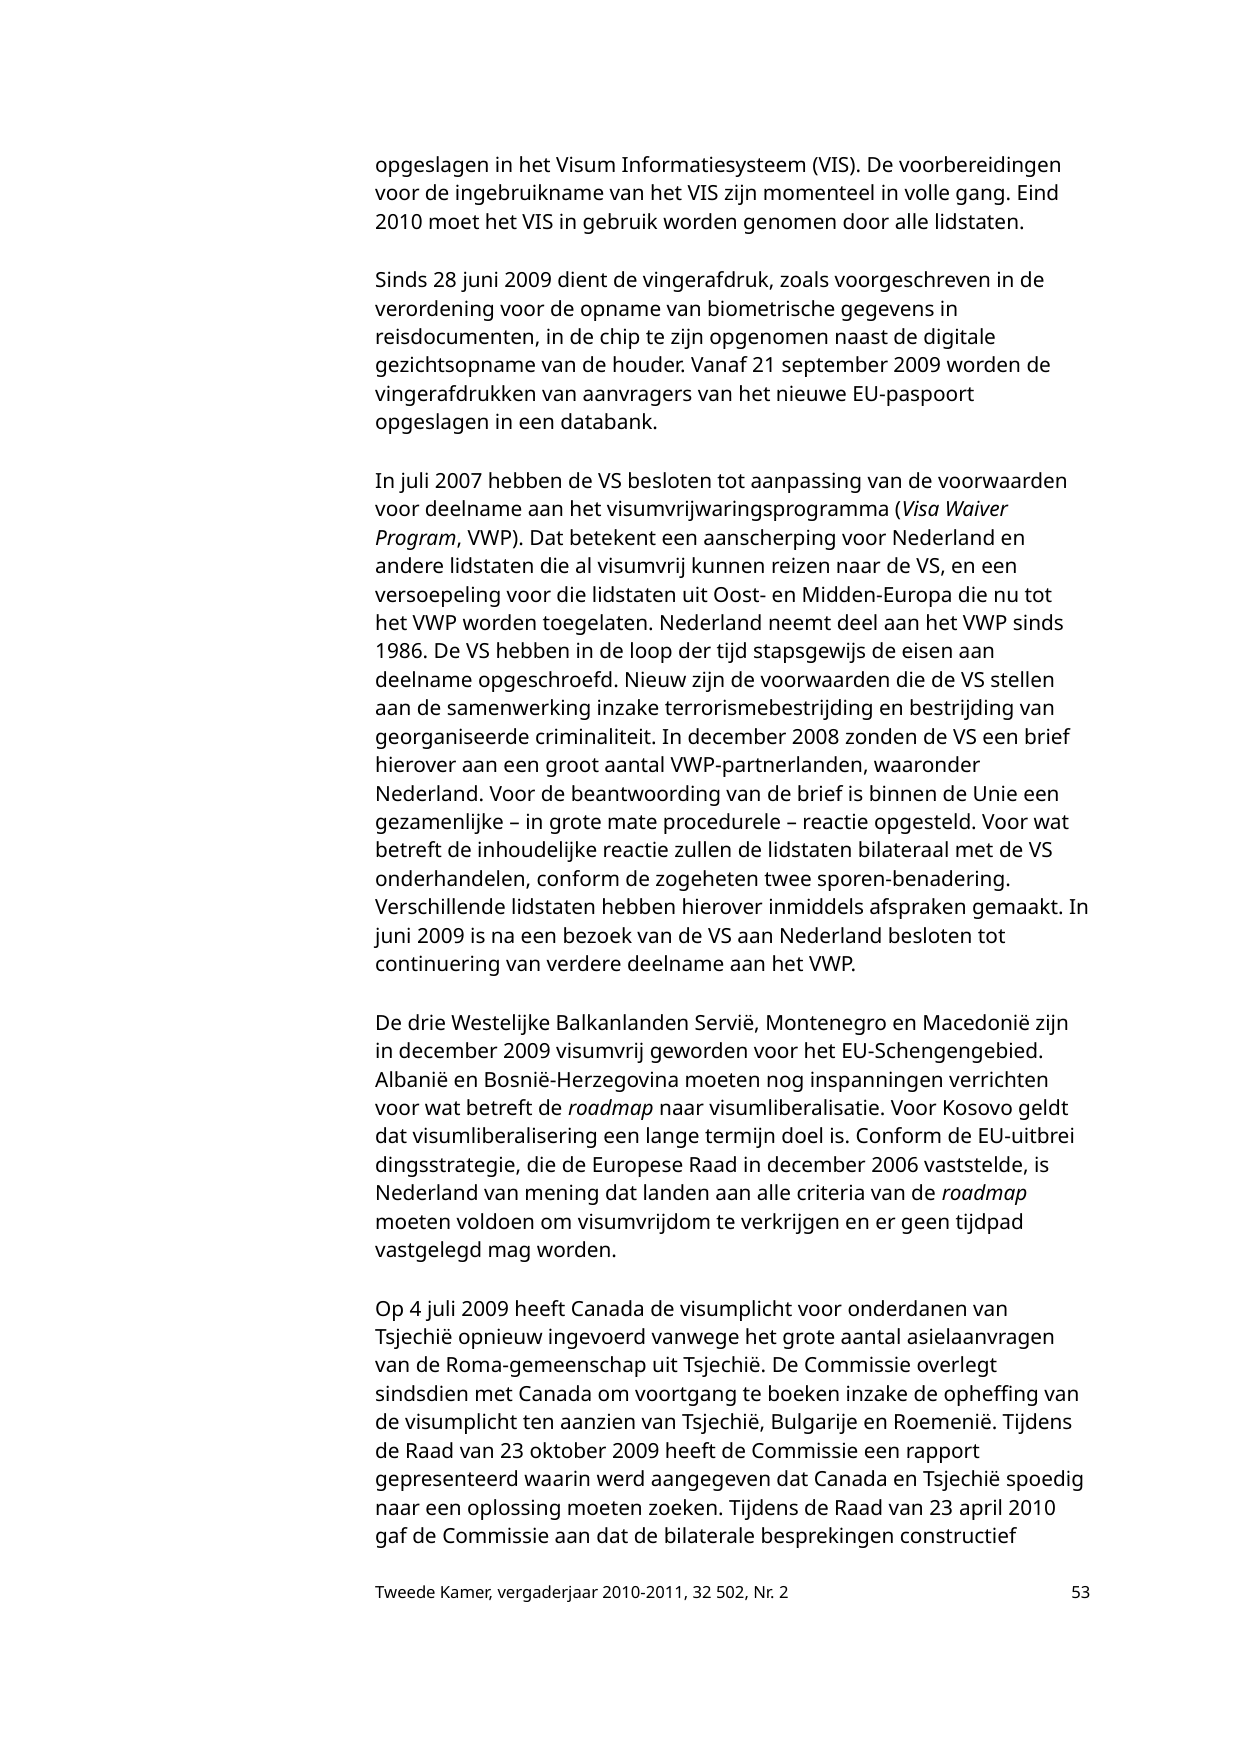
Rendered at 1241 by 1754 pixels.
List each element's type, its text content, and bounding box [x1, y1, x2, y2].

text Op 4 juli 2009 heeft Canada de visumplicht voor onderdanen van Tsjechië opnieuw ingevoerd vanwege het grote aantal asielaanvragen van de Roma-gemeenschap uit Tsjechië. De Commissie overlegt sindsdien met Canada om voortgang te boeken inzake de opheffing van de visumplicht ten aanzien van Tsjechië, Bulgarije en Roemenië. Tijdens de Raad van 23 oktober 2009 heeft de Commissie een rapport gepresenteerd waarin werd aangegeven dat Canada en Tsjechië spoedig naar een oplossing moeten zoeken. Tijdens de Raad van 23 april 2010 gaf de Commissie aan dat de bilaterale besprekingen constructief [375, 1294, 1090, 1550]
text opgeslagen in het Visum Informatiesysteem (VIS). De voorbereidingen voor de ingebruikname van het VIS zijn momenteel in volle gang. Eind 2010 moet het VIS in gebruik worden genomen door alle lidstaten. [375, 150, 1090, 235]
text De drie Westelijke Balkanlanden Servië, Montenegro en Macedonië zijn in december 2009 visumvrij geworden voor het EU-Schengengebied. Albanië en Bosnië-Herzegovina moeten nog inspanningen verrichten voor wat betreft de roadmap naar visumliberalisatie. Voor Kosovo geldt dat visumliberalisering een lange termijn doel is. Conform de EU-uitbrei dingsstrategie, die de Europese Raad in december 2006 vaststelde, is Nederland van mening dat landen aan alle criteria van de roadmap moeten voldoen om visumvrijdom te verkrijgen en er geen tijdpad vastgelegd mag worden. [375, 1008, 1090, 1264]
text In juli 2007 hebben de VS besloten tot aanpassing van de voorwaarden voor deelname aan het visumvrijwaringsprogramma (Visa Waiver Program, VWP). Dat betekent een aanscherping voor Nederland en andere lidstaten die al visumvrij kunnen reizen naar de VS, en een versoepeling voor die lidstaten uit Oost- en Midden-Europa die nu tot het VWP worden toegelaten. Nederland neemt deel aan het VWP sinds 1986. De VS hebben in de loop der tijd stapsgewijs de eisen aan deelname opgeschroefd. Nieuw zijn de voorwaarden die de VS stellen aan de samenwerking inzake terrorismebestrijding en bestrijding van georganiseerde criminaliteit. In december 2008 zonden de VS een brief hierover aan een groot aantal VWP-partnerlanden, waaronder Nederland. Voor de beantwoording van de brief is binnen de Unie een gezamenlijke – in grote mate procedurele – reactie opgesteld. Voor wat betreft de inhoudelijke reactie zullen de lidstaten bilateraal met de VS onderhandelen, conform de zogeheten twee sporen-benadering. Verschillende lidstaten hebben hierover inmiddels afspraken gemaakt. In juni 2009 is na een bezoek van de VS aan Nederland besloten tot continuering van verdere deelname aan het VWP. [375, 466, 1090, 978]
text Sinds 28 juni 2009 dient de vingerafdruk, zoals voorgeschreven in de verordening voor de opname van biometrische gegevens in reisdocumenten, in de chip te zijn opgenomen naast de digitale gezichtsopname van de houder. Vanaf 21 september 2009 worden de vingerafdrukken van aanvragers van het nieuwe EU-paspoort opgeslagen in een databank. [375, 265, 1090, 436]
